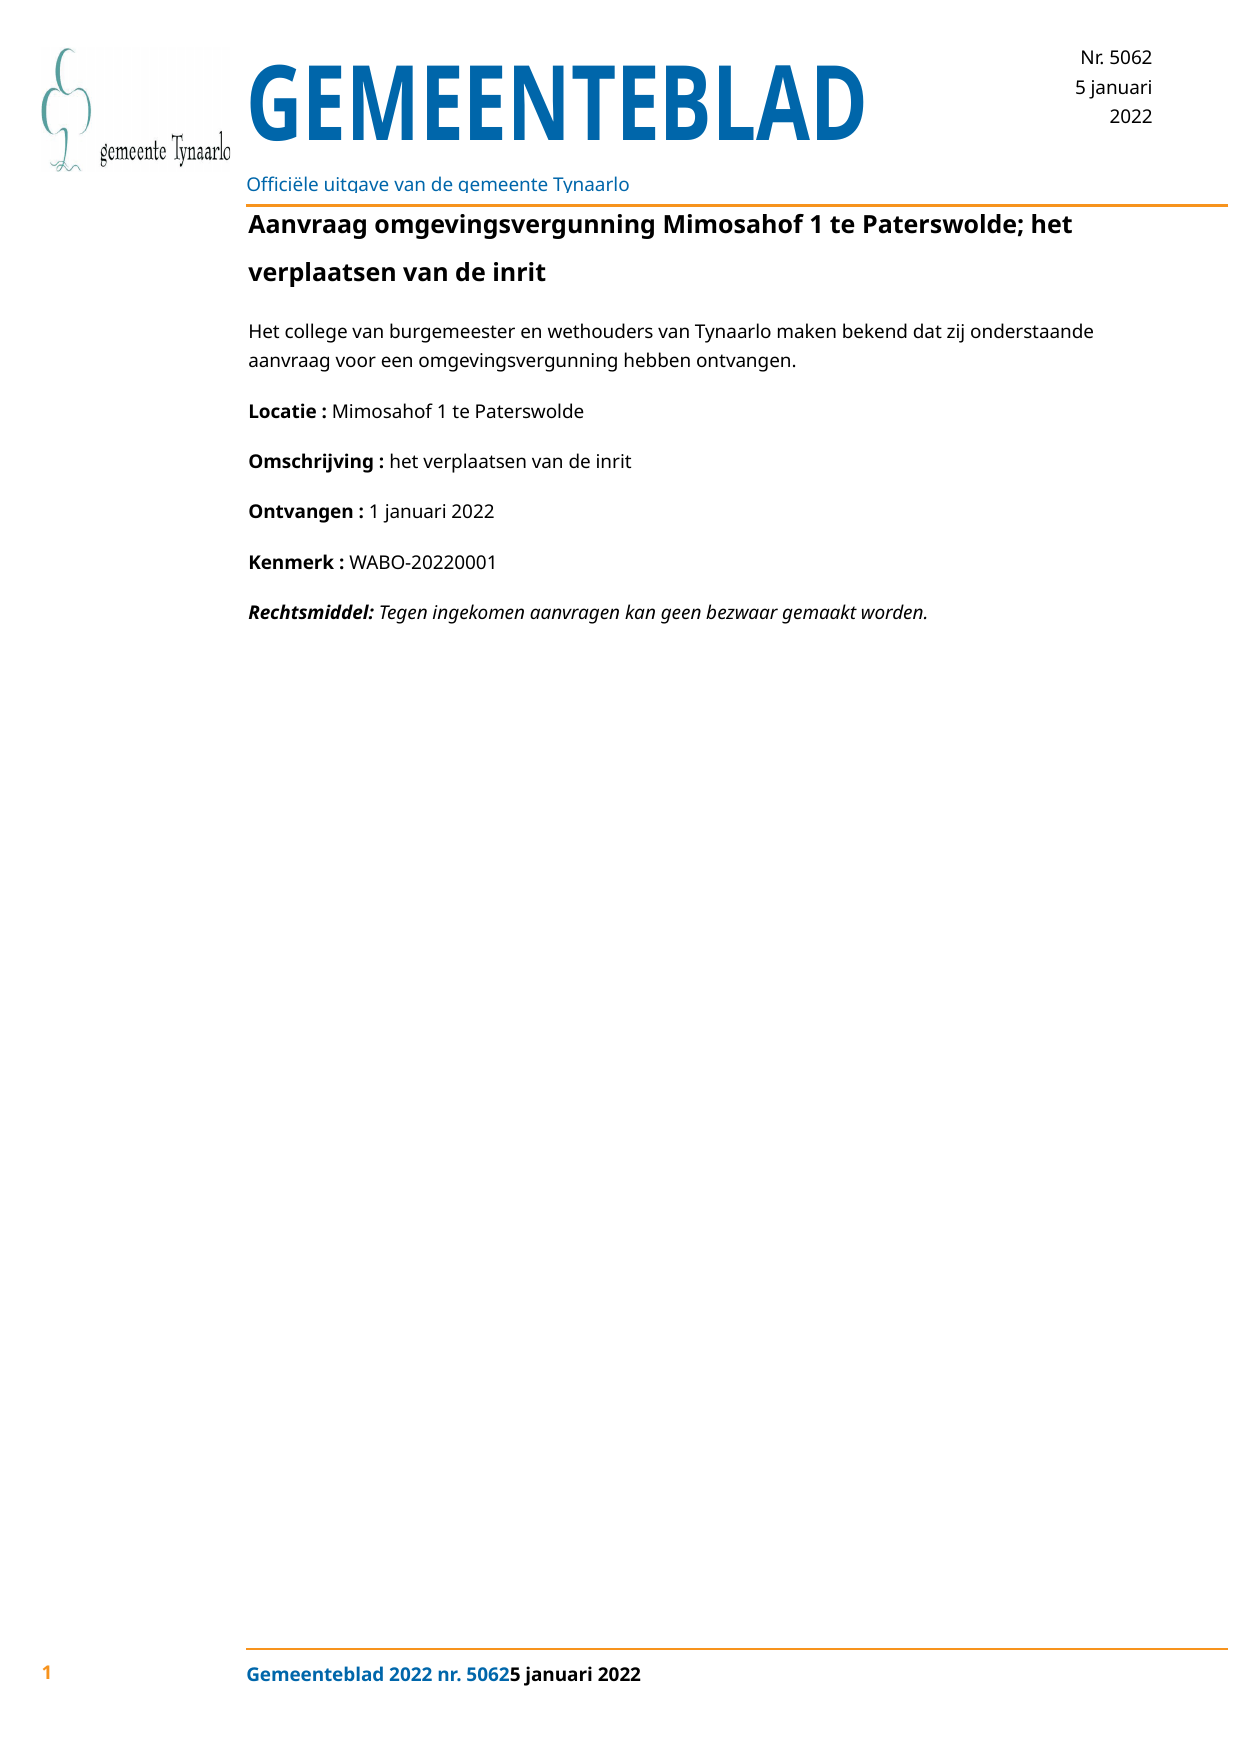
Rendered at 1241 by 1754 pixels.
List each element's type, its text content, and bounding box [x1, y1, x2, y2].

picture [41, 47, 231, 172]
text Het college van burgemeester en wethouders van Tynaarlo maken bekend dat zij onderstaande aanvraag voor een omgevingsvergunning hebben ontvangen. [248, 318, 1152, 373]
text Ontvangen : 1 januari 2022 [248, 499, 1152, 524]
text Omschrijving : het verplaatsen van de inrit [248, 448, 1152, 474]
text Rechtsmiddel: Tegen ingekomen aanvragen kan geen bezwaar gemaakt worden. [248, 599, 1152, 625]
text Aanvraag omgevingsvergunning Mimosahof 1 te Paterswolde; het verplaatsen van de inrit [248, 207, 1152, 288]
text Kenmerk : WABO-20220001 [248, 549, 1152, 575]
text Locatie : Mimosahof 1 te Paterswolde [248, 398, 1152, 424]
